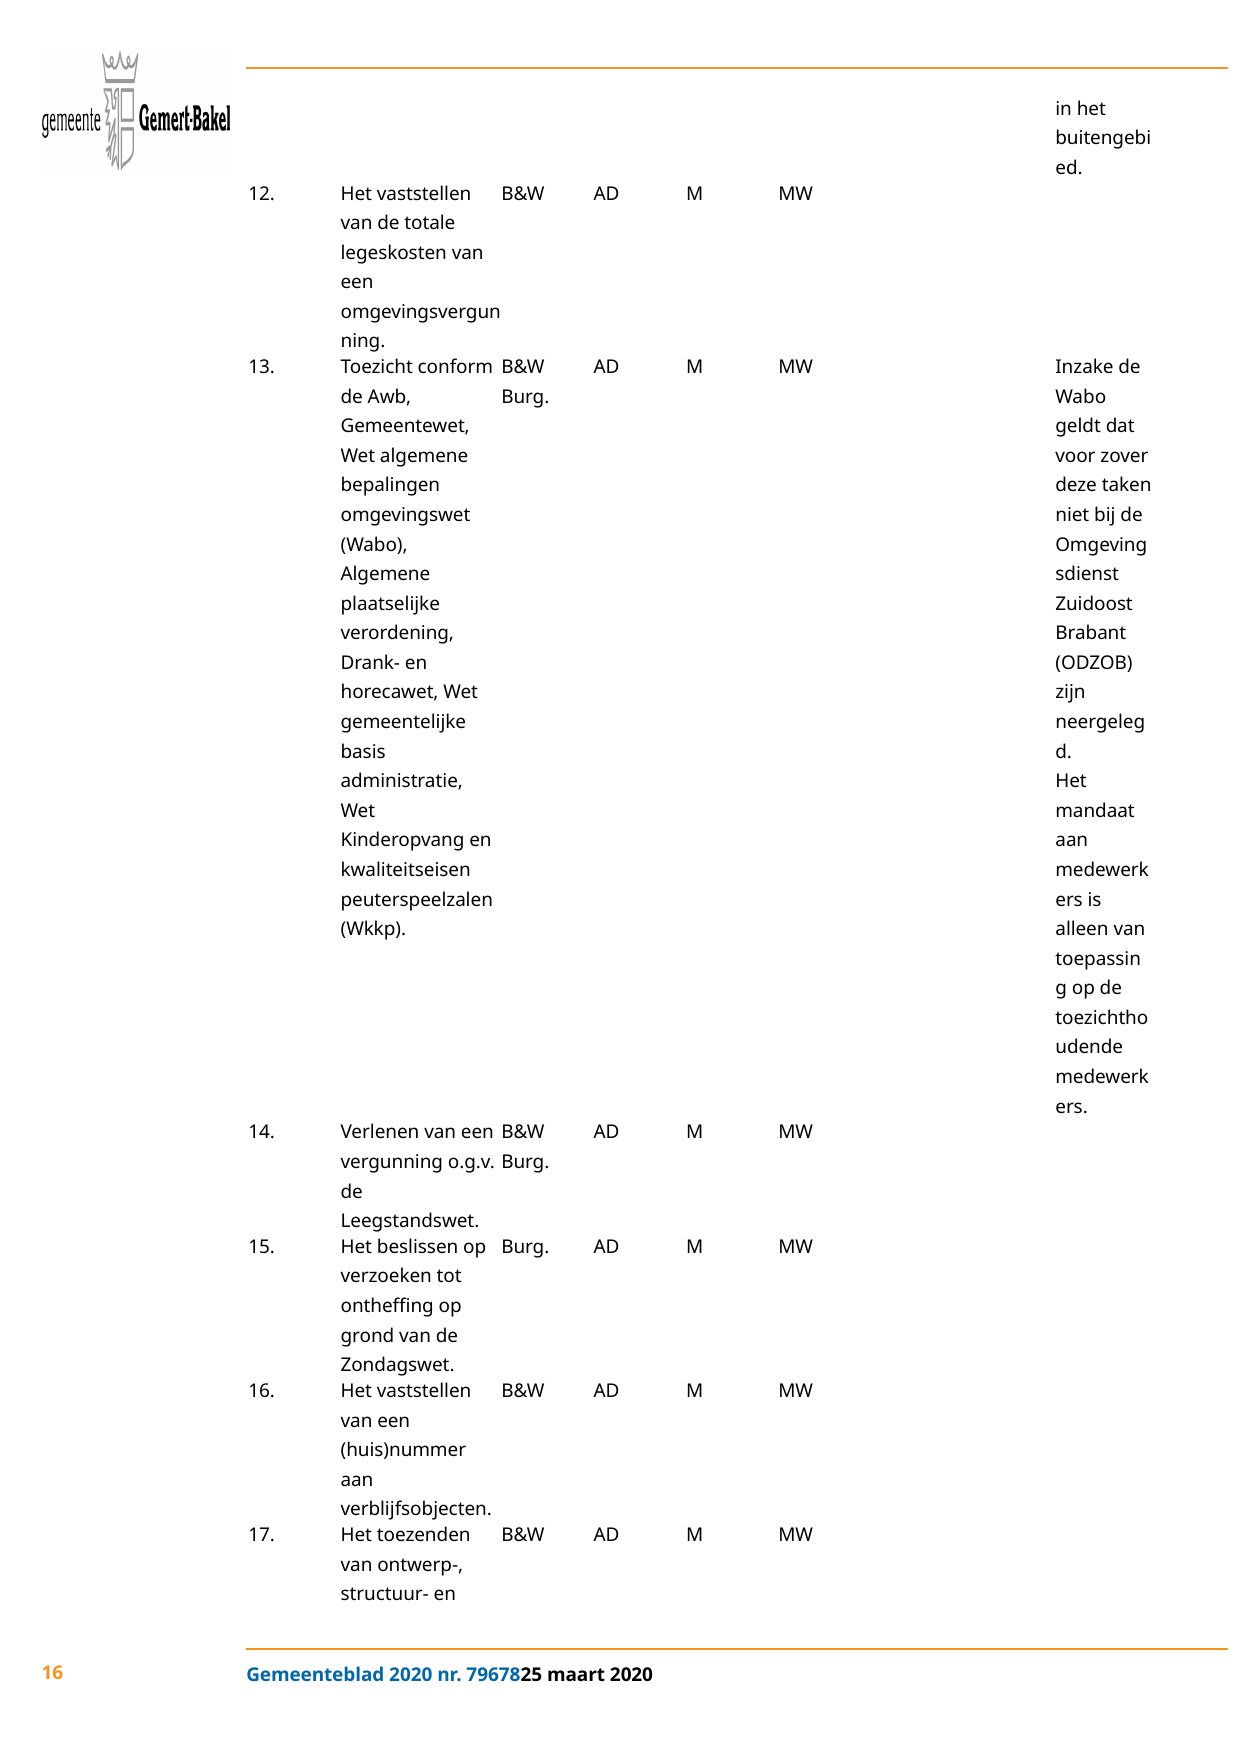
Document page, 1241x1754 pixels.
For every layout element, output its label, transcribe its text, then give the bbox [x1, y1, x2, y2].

table_cell Het vaststellen van de totale legeskosten van een omgevingsvergunning. [340, 180, 501, 353]
table_cell Verlenen van een vergunning o.g.v. de Leegstandswet. [340, 1119, 501, 1233]
table_cell [963, 1521, 1055, 1606]
table_cell [340, 95, 501, 180]
table_cell B&W Burg. [501, 1119, 593, 1233]
table_cell [248, 95, 340, 180]
table_cell [593, 95, 686, 180]
table_cell AD [593, 1521, 686, 1606]
table_cell [870, 180, 963, 353]
table_cell 17. [248, 1521, 340, 1606]
table_cell AD [593, 1377, 686, 1521]
table_cell M [686, 1521, 778, 1606]
table_cell [501, 95, 593, 180]
table_cell [870, 1119, 963, 1233]
picture [41, 47, 231, 172]
table_cell [870, 1377, 963, 1521]
table_cell M [686, 180, 778, 353]
table_cell B&W [501, 180, 593, 353]
table_cell [963, 353, 1055, 1119]
table_cell [1055, 1233, 1152, 1377]
table_cell 15. [248, 1233, 340, 1377]
table_cell 16. [248, 1377, 340, 1521]
table_cell [963, 95, 1055, 180]
table_cell in het buitengebied. [1055, 95, 1152, 180]
table_cell [1055, 1377, 1152, 1521]
table_cell Toezicht conform de Awb, Gemeentewet, Wet algemene bepalingen omgevingswet (Wabo), Algemene plaatselijke verordening, Drank- en horecawet, Wet gemeentelijke basis administratie, Wet Kinderopvang en kwaliteitseisen peuterspeelzalen (Wkkp). [340, 353, 501, 1119]
table_cell Het beslissen op verzoeken tot ontheffing op grond van de Zondagswet. [340, 1233, 501, 1377]
table_cell MW [778, 1119, 870, 1233]
table_cell MW [778, 1521, 870, 1606]
table_cell AD [593, 180, 686, 353]
table_cell 12. [248, 180, 340, 353]
table_cell 14. [248, 1119, 340, 1233]
table_cell [870, 95, 963, 180]
table_cell Het toezenden van ontwerp-, structuur- en [340, 1521, 501, 1606]
table_cell [870, 353, 963, 1119]
table_cell [686, 95, 778, 180]
table_cell [963, 1233, 1055, 1377]
table_cell MW [778, 353, 870, 1119]
table_cell M [686, 1233, 778, 1377]
table_cell Het vaststellen van een (huis)nummer aan verblijfsobjecten. [340, 1377, 501, 1521]
table_cell MW [778, 1233, 870, 1377]
table_cell [870, 1521, 963, 1606]
table_cell Burg. [501, 1233, 593, 1377]
table_cell M [686, 353, 778, 1119]
table_cell M [686, 1119, 778, 1233]
table_cell B&W Burg. [501, 353, 593, 1119]
table_cell Inzake de Wabo geldt dat voor zover deze taken niet bij de Omgevingsdienst Zuidoost Brabant (ODZOB) zijn neergelegd. Het mandaat aan medewerkers is alleen van toepassing op de toezichthoudende medewerkers. [1055, 353, 1152, 1119]
table_cell [778, 95, 870, 180]
table_cell [963, 1119, 1055, 1233]
table_cell [1055, 1119, 1152, 1233]
table_cell 13. [248, 353, 340, 1119]
table_cell AD [593, 1119, 686, 1233]
table_cell B&W [501, 1377, 593, 1521]
table_cell [963, 180, 1055, 353]
table_cell [963, 1377, 1055, 1521]
table_cell B&W [501, 1521, 593, 1606]
table_cell MW [778, 180, 870, 353]
table_cell [1055, 1521, 1152, 1606]
table_cell AD [593, 353, 686, 1119]
table_cell [870, 1233, 963, 1377]
table_cell M [686, 1377, 778, 1521]
table_cell AD [593, 1233, 686, 1377]
table_cell MW [778, 1377, 870, 1521]
table_cell [1055, 180, 1152, 353]
